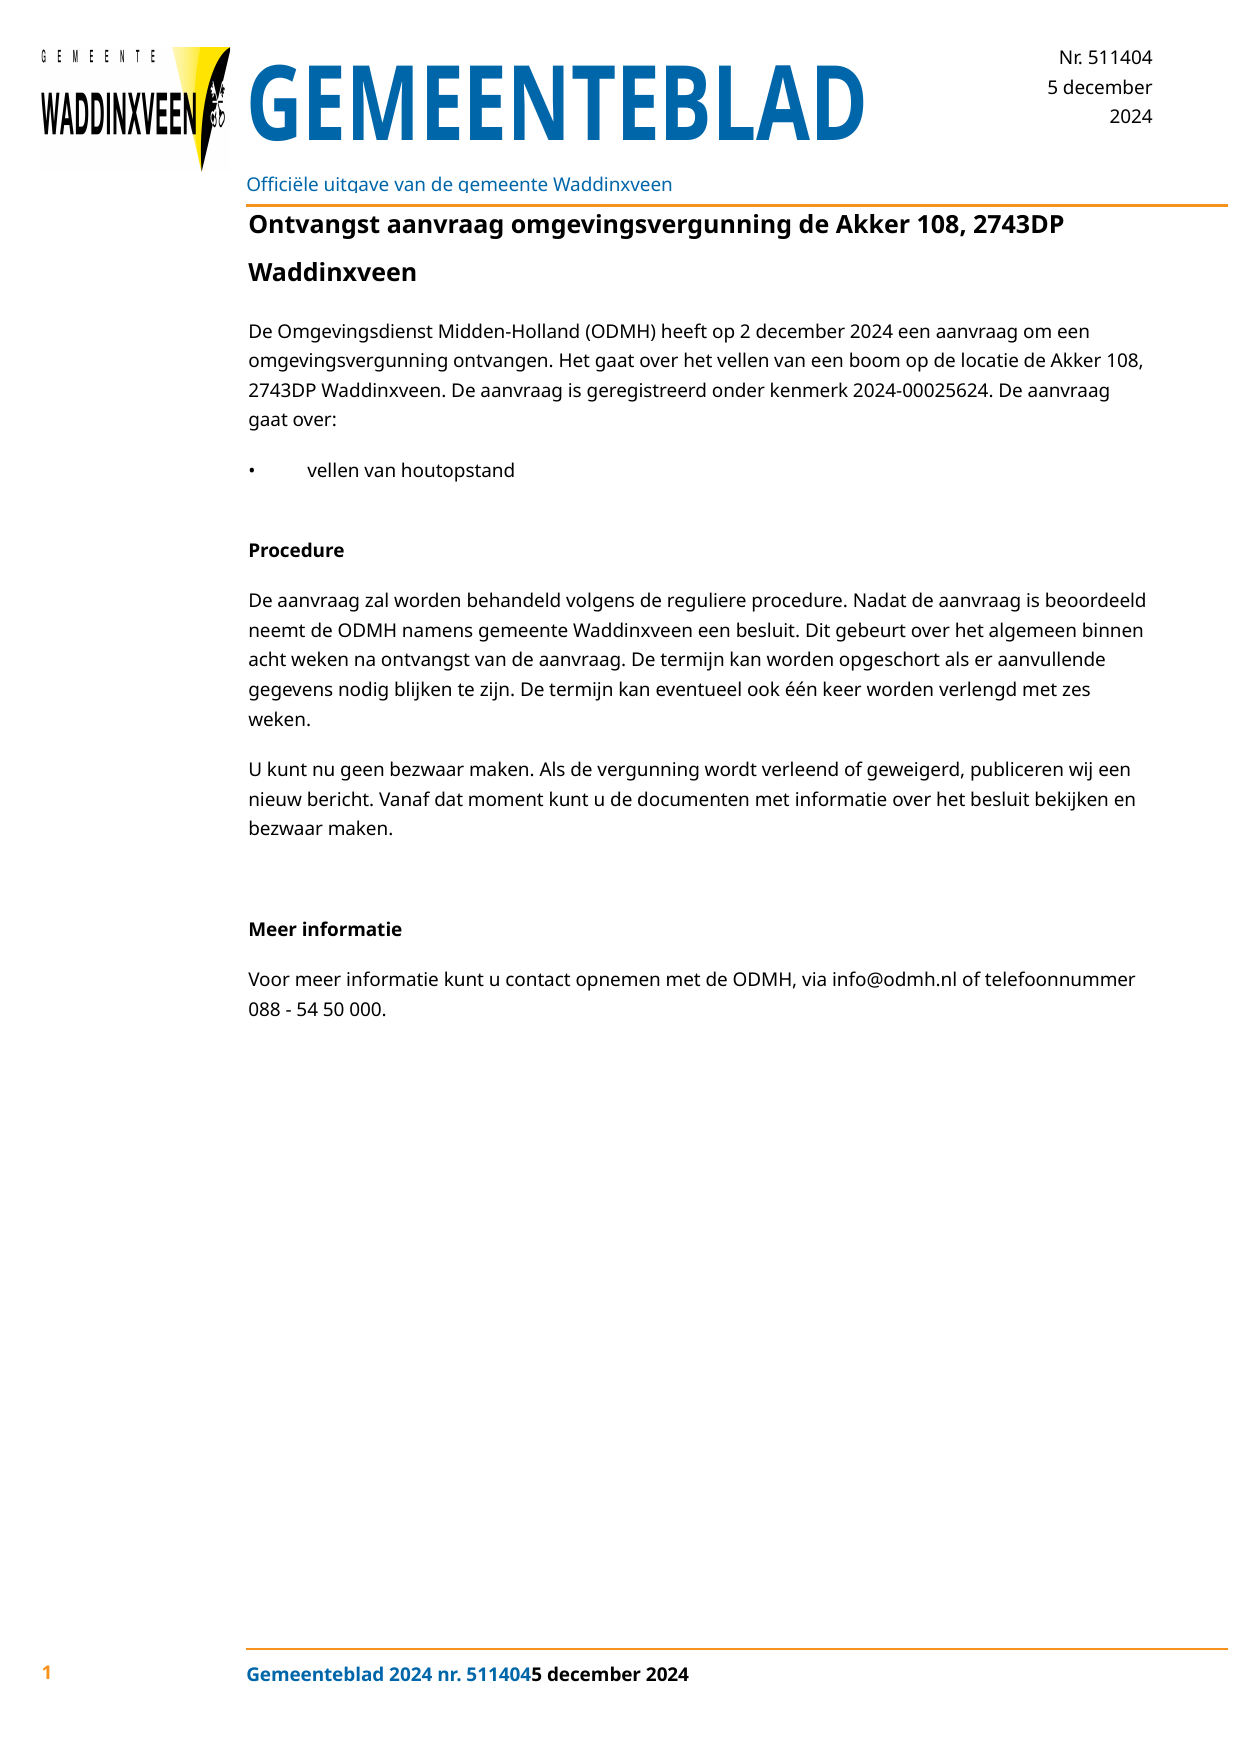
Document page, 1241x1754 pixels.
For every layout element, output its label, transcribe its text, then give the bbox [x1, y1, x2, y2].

text Procedure [248, 537, 1152, 563]
text Voor meer informatie kunt u contact opnemen met de ODMH, via info@odmh.nl of telefoonnummer 088 - 54 50 000. [248, 967, 1152, 1022]
text Meer informatie [248, 916, 1152, 942]
text Ontvangst aanvraag omgevingsvergunning de Akker 108, 2743DP Waddinxveen [248, 207, 1152, 288]
text De Omgevingsdienst Midden-Holland (ODMH) heeft op 2 december 2024 een aanvraag om een omgevingsvergunning ontvangen. Het gaat over het vellen van een boom op de locatie de Akker 108, 2743DP Waddinxveen. De aanvraag is geregistreerd onder kenmerk 2024-00025624. De aanvraag gaat over: [248, 318, 1152, 432]
picture [41, 47, 231, 172]
text U kunt nu geen bezwaar maken. Als de vergunning wordt verleend of geweigerd, publiceren wij een nieuw bericht. Vanaf dat moment kunt u de documenten met informatie over het besluit bekijken en bezwaar maken. [248, 756, 1152, 841]
text De aanvraag zal worden behandeld volgens de reguliere procedure. Nadat de aanvraag is beoordeeld neemt de ODMH namens gemeente Waddinxveen een besluit. Dit gebeurt over het algemeen binnen acht weken na ontvangst van de aanvraag. De termijn kan worden opgeschort als er aanvullende gegevens nodig blijken te zijn. De termijn kan eventueel ook één keer worden verlengd met zes weken. [248, 587, 1152, 732]
list vellen van houtopstand [248, 457, 1152, 483]
